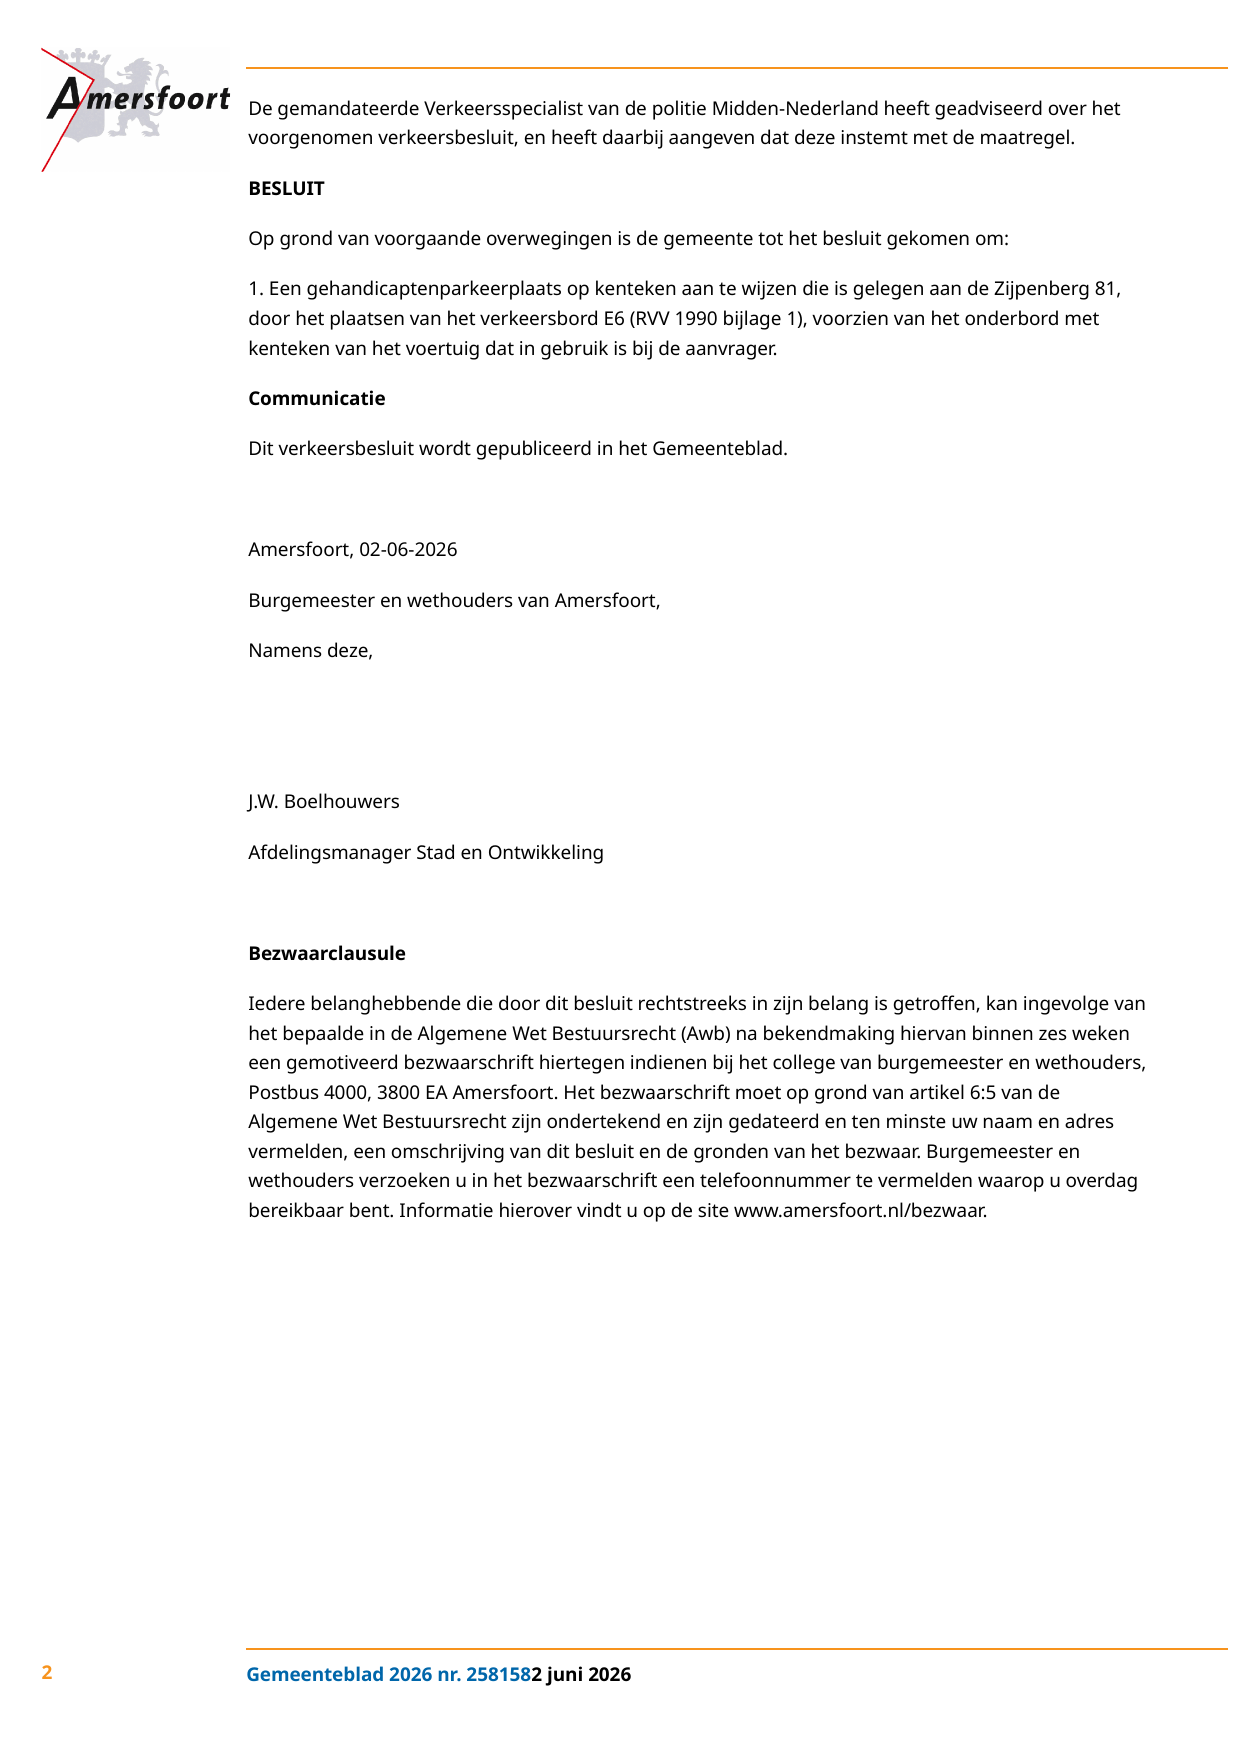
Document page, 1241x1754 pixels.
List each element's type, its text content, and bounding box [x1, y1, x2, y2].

text Communicatie [248, 385, 1152, 411]
text Bezwaarclausule [248, 940, 1152, 966]
text 1. Een gehandicaptenparkeerplaats op kenteken aan te wijzen die is gelegen aan de Zijpenberg 81, door het plaatsen van het verkeersbord E6 (RVV 1990 bijlage 1), voorzien van het onderbord met kenteken van het voertuig dat in gebruik is bij de aanvrager. [248, 276, 1152, 361]
text J.W. Boelhouwers [248, 788, 1152, 814]
text Amersfoort, 02-06-2026 [248, 536, 1152, 562]
text Burgemeester en wethouders van Amersfoort, [248, 587, 1152, 613]
text BESLUIT [248, 175, 1152, 201]
text Dit verkeersbesluit wordt gepubliceerd in het Gemeenteblad. [248, 436, 1152, 461]
text Op grond van voorgaande overwegingen is de gemeente tot het besluit gekomen om: [248, 225, 1152, 251]
text Namens deze, [248, 637, 1152, 663]
text Iedere belanghebbende die door dit besluit rechtstreeks in zijn belang is getroffen, kan ingevolge van het bepaalde in de Algemene Wet Bestuursrecht (Awb) na bekendmaking hiervan binnen zes weken een gemotiveerd bezwaarschrift hiertegen indienen bij het college van burgemeester en wethouders, Postbus 4000, 3800 EA Amersfoort. Het bezwaarschrift moet op grond van artikel 6:5 van de Algemene Wet Bestuursrecht zijn ondertekend en zijn gedateerd en ten minste uw naam en adres vermelden, een omschrijving van dit besluit en de gronden van het bezwaar. Burgemeester en wethouders verzoeken u in het bezwaarschrift een telefoonnummer te vermelden waarop u overdag bereikbaar bent. Informatie hierover vindt u op de site www.amersfoort.nl/bezwaar. [248, 990, 1152, 1223]
text De gemandateerde Verkeersspecialist van de politie Midden-Nederland heeft geadviseerd over het voorgenomen verkeersbesluit, en heeft daarbij aangeven dat deze instemt met de maatregel. [248, 95, 1152, 150]
picture [41, 47, 231, 172]
text Afdelingsmanager Stad en Ontwikkeling [248, 839, 1152, 865]
